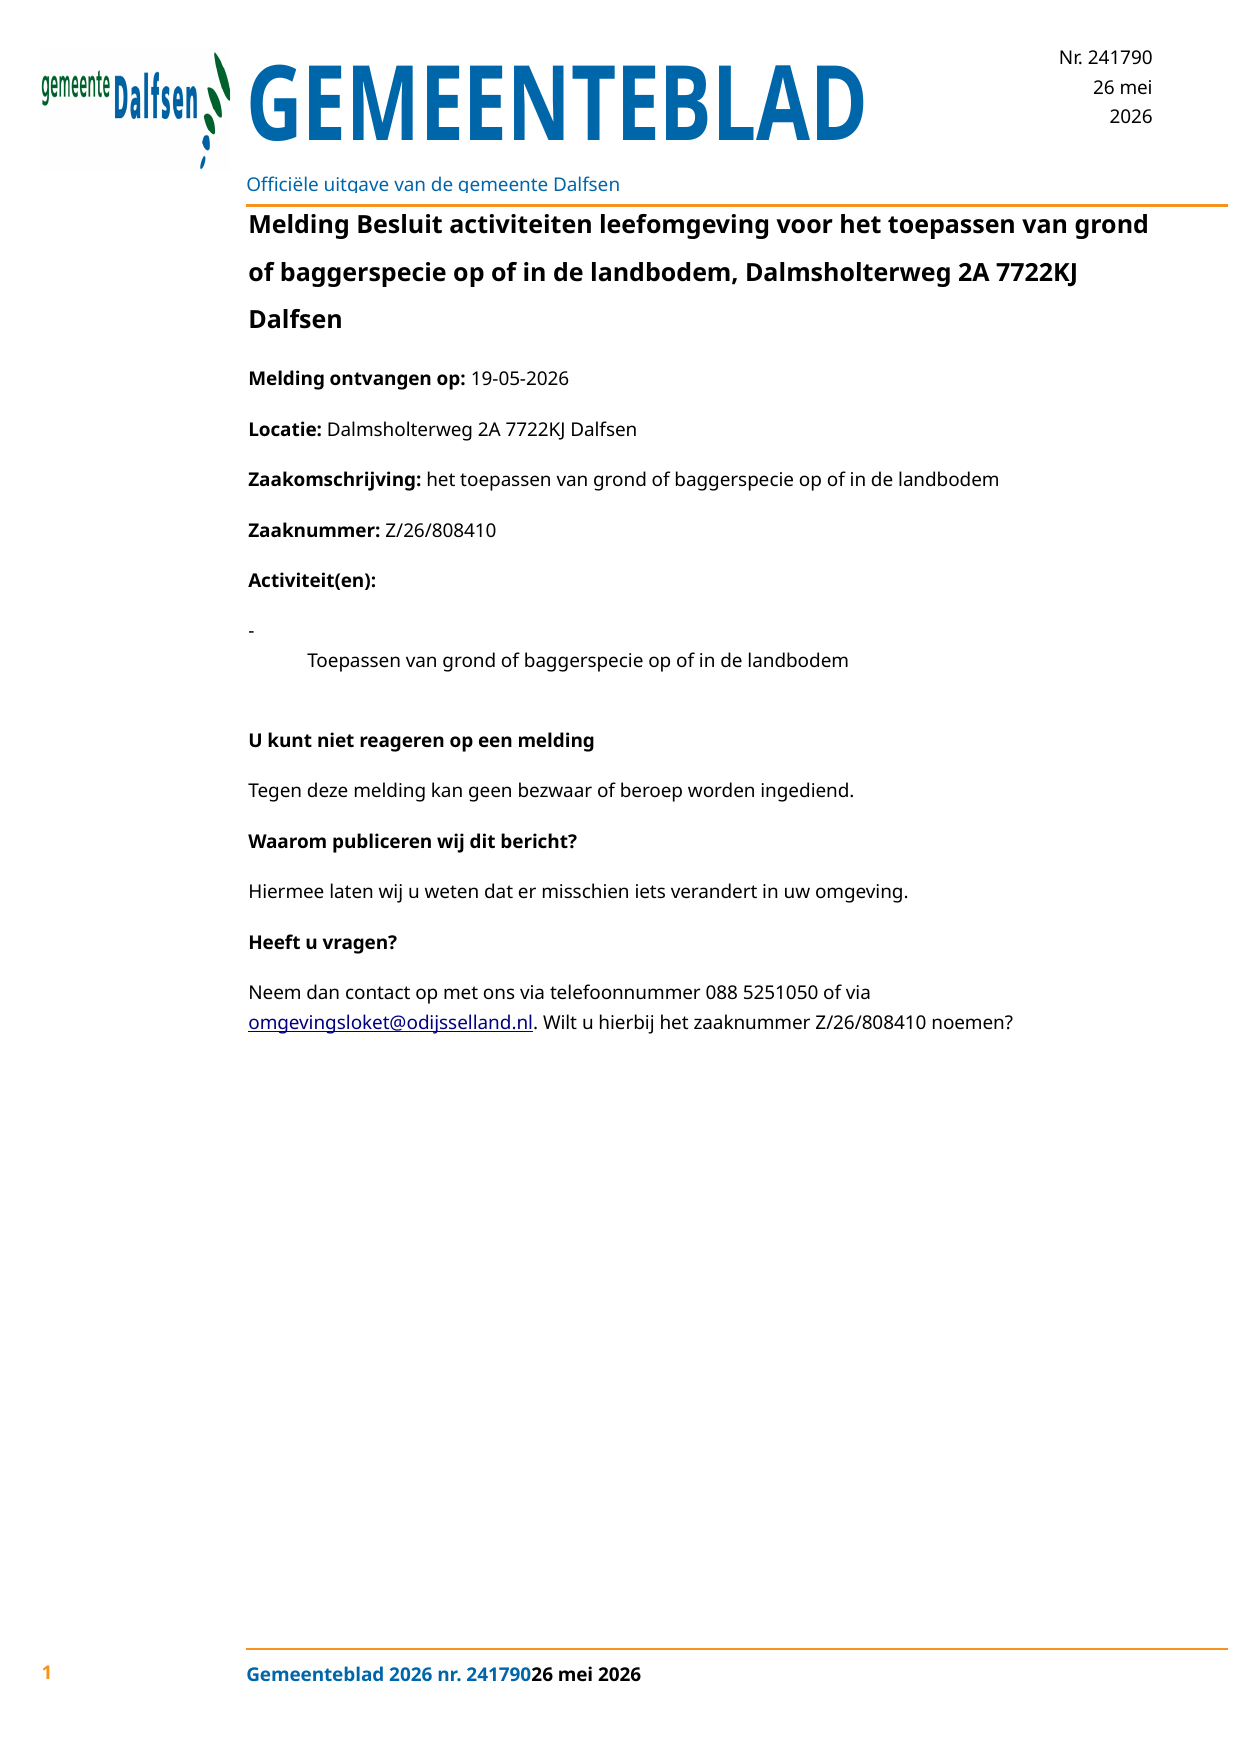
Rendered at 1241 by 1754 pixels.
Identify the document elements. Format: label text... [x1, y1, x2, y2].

text Melding Besluit activiteiten leefomgeving voor het toepassen van grond of baggerspecie op of in de landbodem, Dalmsholterweg 2A 7722KJ Dalfsen [248, 207, 1152, 336]
text Hiermee laten wij u weten dat er misschien iets verandert in uw omgeving. [248, 878, 1152, 904]
text U kunt niet reageren op een melding [248, 727, 1152, 753]
text Tegen deze melding kan geen bezwaar of beroep worden ingediend. [248, 778, 1152, 803]
list Toepassen van grond of baggerspecie op of in de landbodem [248, 647, 1152, 673]
text Heeft u vragen? [248, 929, 1152, 954]
text Locatie: Dalmsholterweg 2A 7722KJ Dalfsen [248, 416, 1152, 442]
text Activiteit(en): [248, 567, 1152, 593]
text Zaaknummer: Z/26/808410 [248, 517, 1152, 542]
text Waarom publiceren wij dit bericht? [248, 828, 1152, 854]
picture [41, 47, 231, 172]
text Neem dan contact op met ons via telefoonnummer 088 5251050 of via omgevingsloket@odijsselland.nl. Wilt u hierbij het zaaknummer Z/26/808410 noemen? [248, 979, 1152, 1034]
text Zaakomschrijving: het toepassen van grond of baggerspecie op of in de landbodem [248, 466, 1152, 492]
text Melding ontvangen op: 19-05-2026 [248, 366, 1152, 391]
